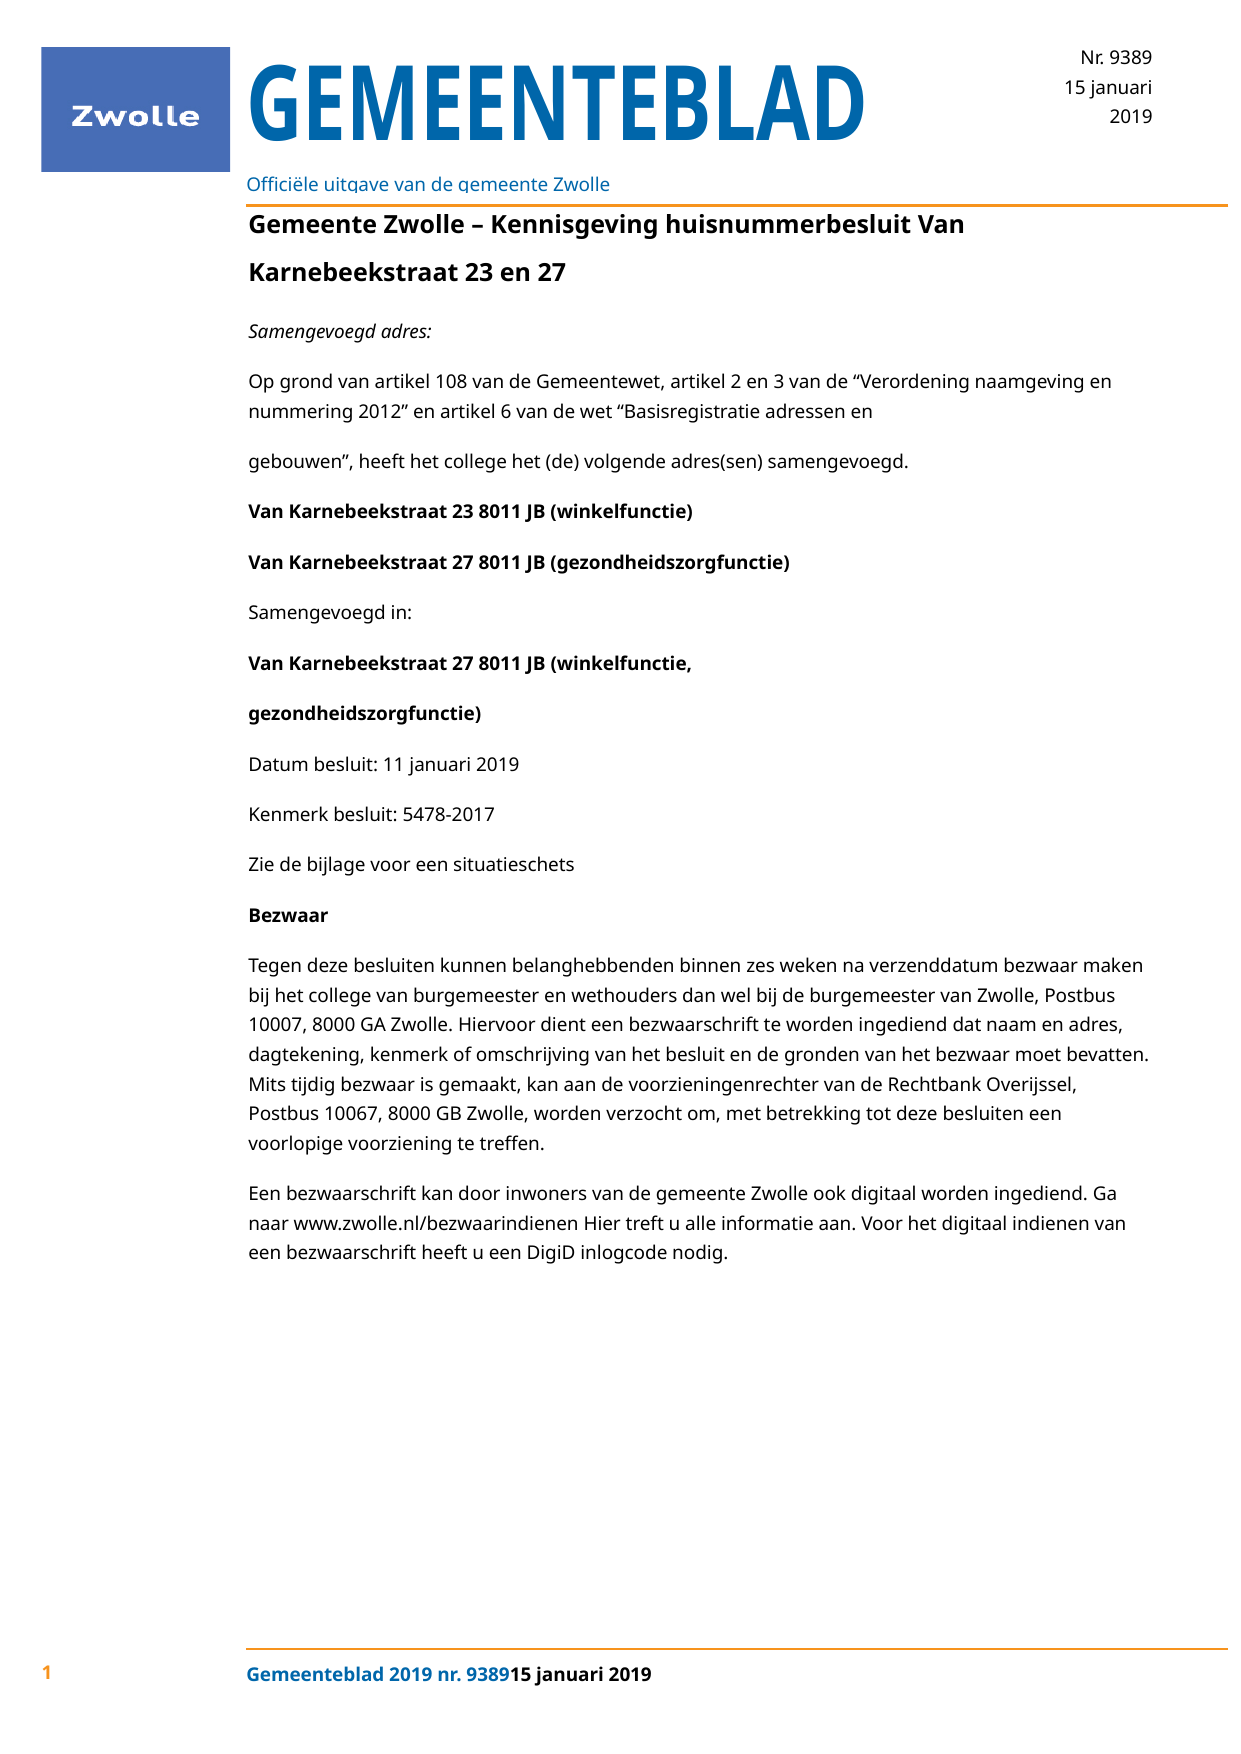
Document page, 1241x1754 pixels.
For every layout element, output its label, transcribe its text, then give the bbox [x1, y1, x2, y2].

text Op grond van artikel 108 van de Gemeentewet, artikel 2 en 3 van de “Verordening naamgeving en nummering 2012” en artikel 6 van de wet “Basisregistratie adressen en [248, 368, 1152, 424]
text Kenmerk besluit: 5478-2017 [248, 801, 1152, 827]
text Van Karnebeekstraat 23 8011 JB (winkelfunctie) [248, 499, 1152, 524]
text Van Karnebeekstraat 27 8011 JB (winkelfunctie, [248, 650, 1152, 676]
picture [41, 47, 231, 172]
text Bezwaar [248, 902, 1152, 928]
text gebouwen”, heeft het college het (de) volgende adres(sen) samengevoegd. [248, 448, 1152, 474]
text Van Karnebeekstraat 27 8011 JB (gezondheidszorgfunctie) [248, 549, 1152, 575]
text gezondheidszorgfunctie) [248, 700, 1152, 726]
text Zie de bijlage voor een situatieschets [248, 852, 1152, 877]
text Tegen deze besluiten kunnen belanghebbenden binnen zes weken na verzenddatum bezwaar maken bij het college van burgemeester en wethouders dan wel bij de burgemeester van Zwolle, Postbus 10007, 8000 GA Zwolle. Hiervoor dient een bezwaarschrift te worden ingediend dat naam en adres, dagtekening, kenmerk of omschrijving van het besluit en de gronden van het bezwaar moet bevatten. Mits tijdig bezwaar is gemaakt, kan aan de voorzieningenrechter van de Rechtbank Overijssel, Postbus 10067, 8000 GB Zwolle, worden verzocht om, met betrekking tot deze besluiten een voorlopige voorziening te treffen. [248, 952, 1152, 1156]
text Een bezwaarschrift kan door inwoners van de gemeente Zwolle ook digitaal worden ingediend. Ga naar www.zwolle.nl/bezwaarindienen Hier treft u alle informatie aan. Voor het digitaal indienen van een bezwaarschrift heeft u een DigiD inlogcode nodig. [248, 1180, 1152, 1265]
text Datum besluit: 11 januari 2019 [248, 751, 1152, 777]
text Samengevoegd adres: [248, 318, 1152, 344]
text Samengevoegd in: [248, 599, 1152, 625]
text Gemeente Zwolle – Kennisgeving huisnummerbesluit Van Karnebeekstraat 23 en 27 [248, 207, 1152, 288]
